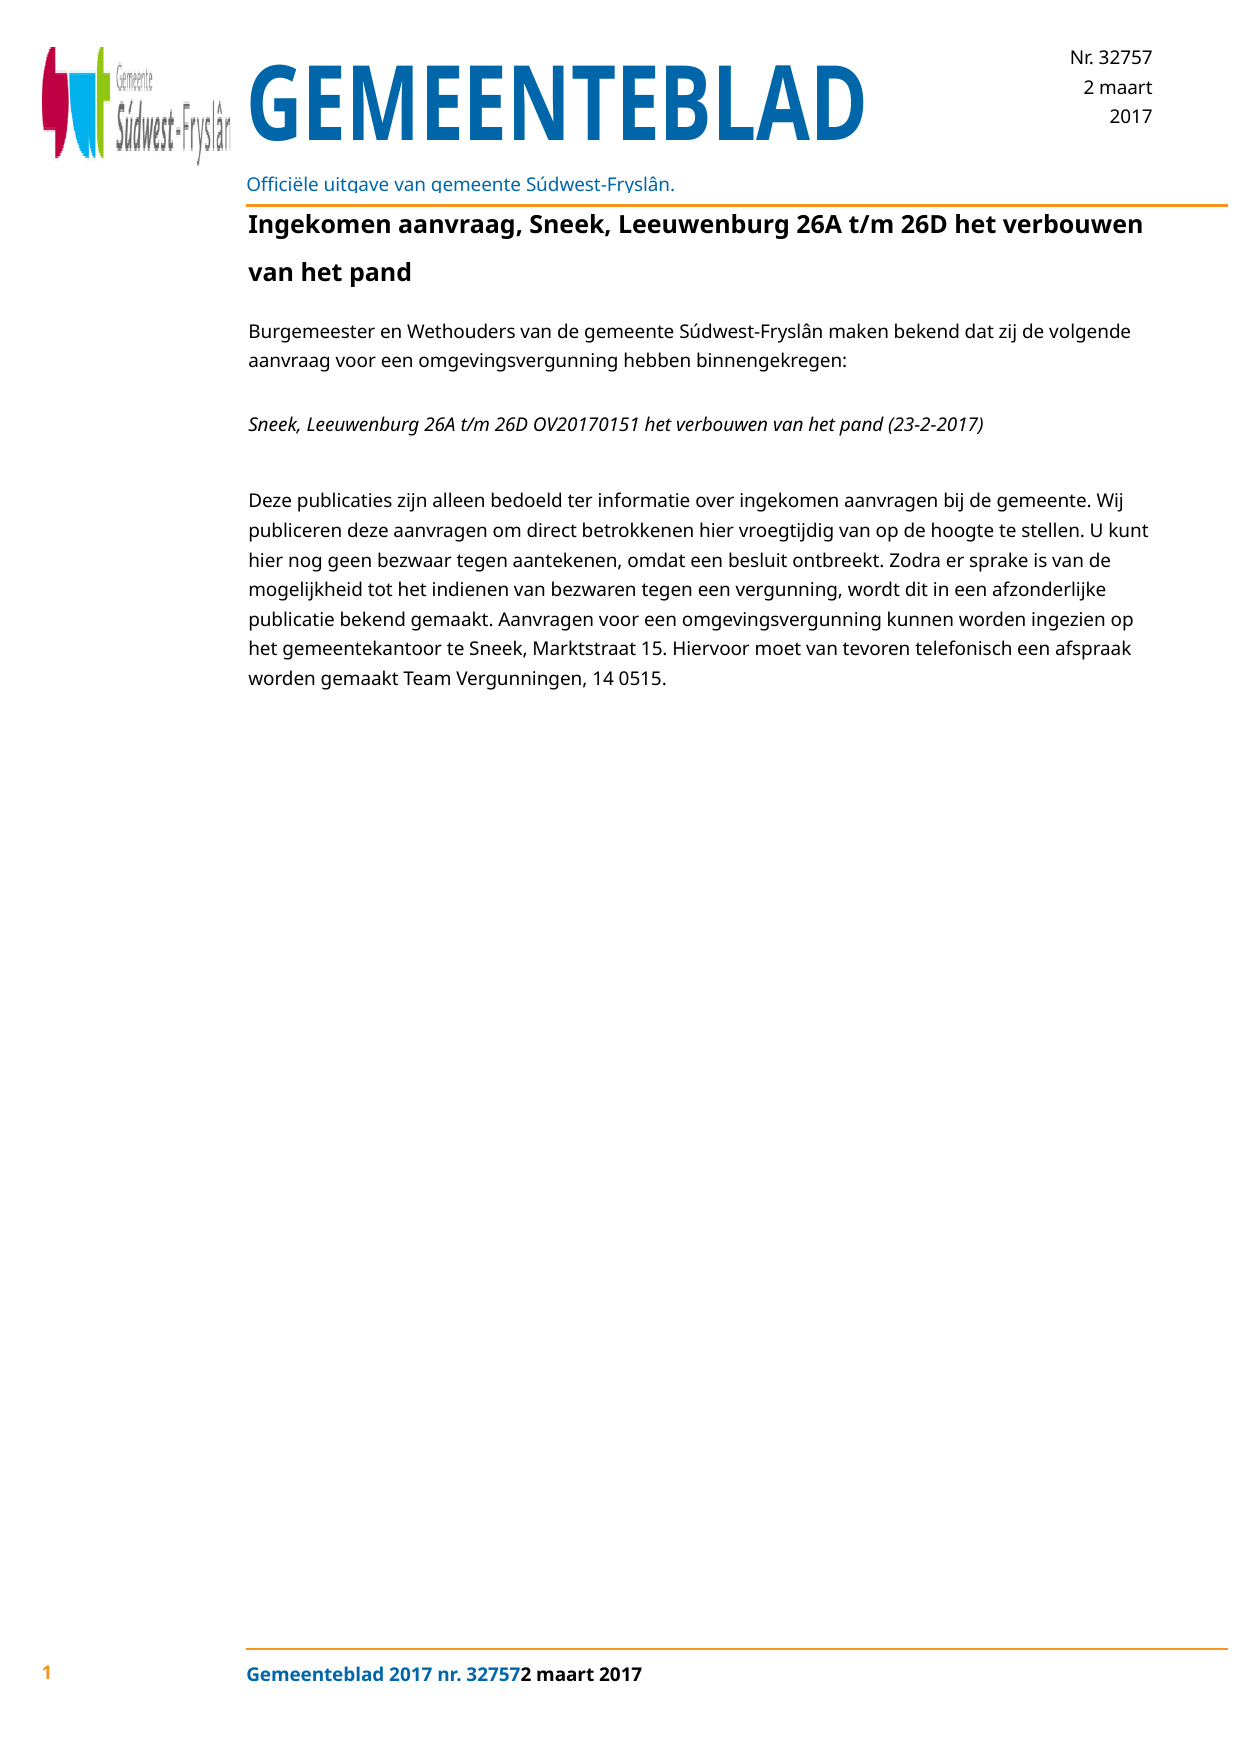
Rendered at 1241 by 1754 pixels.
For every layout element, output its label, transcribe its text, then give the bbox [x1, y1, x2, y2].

text Sneek, Leeuwenburg 26A t/m 26D OV20170151 het verbouwen van het pand (23-2-2017) [248, 411, 1152, 437]
text Deze publicaties zijn alleen bedoeld ter informatie over ingekomen aanvragen bij de gemeente. Wij publiceren deze aanvragen om direct betrokkenen hier vroegtijdig van op de hoogte te stellen. U kunt hier nog geen bezwaar tegen aantekenen, omdat een besluit ontbreekt. Zodra er sprake is van de mogelijkheid tot het indienen van bezwaren tegen een vergunning, wordt dit in een afzonderlijke publicatie bekend gemaakt. Aanvragen voor een omgevingsvergunning kunnen worden ingezien op het gemeentekantoor te Sneek, Marktstraat 15. Hiervoor moet van tevoren telefonisch een afspraak worden gemaakt Team Vergunningen, 14 0515. [248, 488, 1152, 691]
text Ingekomen aanvraag, Sneek, Leeuwenburg 26A t/m 26D het verbouwen van het pand [248, 207, 1152, 288]
text Burgemeester en Wethouders van de gemeente Súdwest-Fryslân maken bekend dat zij de volgende aanvraag voor een omgevingsvergunning hebben binnengekregen: [248, 318, 1152, 373]
picture [41, 47, 231, 172]
